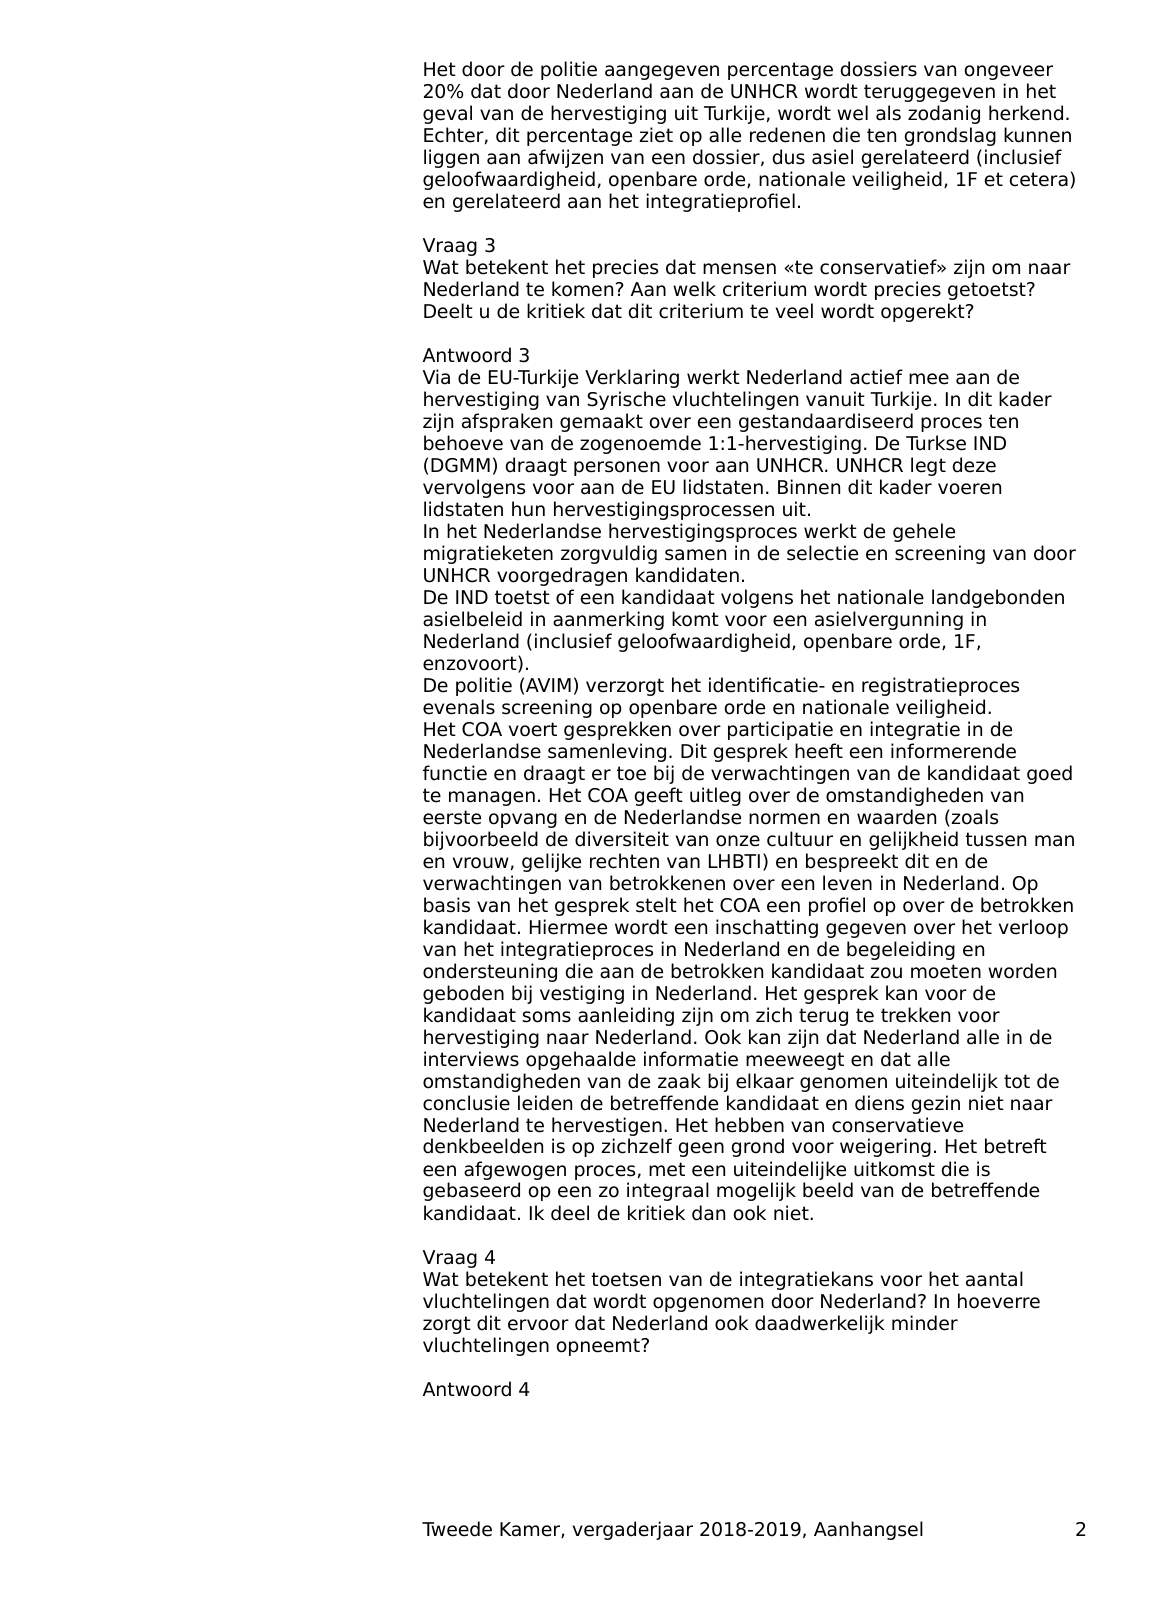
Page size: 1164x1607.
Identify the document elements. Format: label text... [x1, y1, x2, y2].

text Vraag 4 [422, 1247, 1087, 1268]
text Vraag 3 [422, 235, 1087, 257]
text De IND toetst of een kandidaat volgens het nationale landgebonden asielbeleid in aanmerking komt voor een asielvergunning in Nederland (inclusief geloofwaardigheid, openbare orde, 1F, enzovoort). [422, 587, 1087, 675]
text Wat betekent het precies dat mensen «te conservatief» zijn om naar Nederland te komen? Aan welk criterium wordt precies getoetst? Deelt u de kritiek dat dit criterium te veel wordt opgerekt? [422, 257, 1087, 323]
text Antwoord 3 [422, 345, 1087, 367]
text De politie (AVIM) verzorgt het identificatie- en registratieproces evenals screening op openbare orde en nationale veiligheid. [422, 675, 1087, 719]
text In het Nederlandse hervestigingsproces werkt de gehele migratieketen zorgvuldig samen in de selectie en screening van door UNHCR voorgedragen kandidaten. [422, 521, 1087, 587]
text Antwoord 4 [422, 1379, 1087, 1401]
text Wat betekent het toetsen van de integratiekans voor het aantal vluchtelingen dat wordt opgenomen door Nederland? In hoeverre zorgt dit ervoor dat Nederland ook daadwerkelijk minder vluchtelingen opneemt? [422, 1268, 1087, 1356]
text Het COA voert gesprekken over participatie en integratie in de Nederlandse samenleving. Dit gesprek heeft een informerende functie en draagt er toe bij de verwachtingen van de kandidaat goed te managen. Het COA geeft uitleg over de omstandigheden van eerste opvang en de Nederlandse normen en waarden (zoals bijvoorbeeld de diversiteit van onze cultuur en gelijkheid tussen man en vrouw, gelijke rechten van LHBTI) en bespreekt dit en de verwachtingen van betrokkenen over een leven in Nederland. Op basis van het gesprek stelt het COA een profiel op over de betrokken kandidaat. Hiermee wordt een inschatting gegeven over het verloop van het integratieproces in Nederland en de begeleiding en ondersteuning die aan de betrokken kandidaat zou moeten worden geboden bij vestiging in Nederland. Het gesprek kan voor de kandidaat soms aanleiding zijn om zich terug te trekken voor hervestiging naar Nederland. Ook kan zijn dat Nederland alle in de interviews opgehaalde informatie meeweegt en dat alle omstandigheden van de zaak bij elkaar genomen uiteindelijk tot de conclusie leiden de betreffende kandidaat en diens gezin niet naar Nederland te hervestigen. Het hebben van conservatieve denkbeelden is op zichzelf geen grond voor weigering. Het betreft een afgewogen proces, met een uiteindelijke uitkomst die is gebaseerd op een zo integraal mogelijk beeld van de betreffende kandidaat. Ik deel de kritiek dan ook niet. [422, 719, 1087, 1224]
text Het door de politie aangegeven percentage dossiers van ongeveer 20% dat door Nederland aan de UNHCR wordt teruggegeven in het geval van de hervestiging uit Turkije, wordt wel als zodanig herkend. Echter, dit percentage ziet op alle redenen die ten grondslag kunnen liggen aan afwijzen van een dossier, dus asiel gerelateerd (inclusief geloofwaardigheid, openbare orde, nationale veiligheid, 1F et cetera) en gerelateerd aan het integratieprofiel. [422, 59, 1087, 213]
text Via de EU-Turkije Verklaring werkt Nederland actief mee aan de hervestiging van Syrische vluchtelingen vanuit Turkije. In dit kader zijn afspraken gemaakt over een gestandaardiseerd proces ten behoeve van de zogenoemde 1:1-hervestiging. De Turkse IND (DGMM) draagt personen voor aan UNHCR. UNHCR legt deze vervolgens voor aan de EU lidstaten. Binnen dit kader voeren lidstaten hun hervestigingsprocessen uit. [422, 367, 1087, 521]
